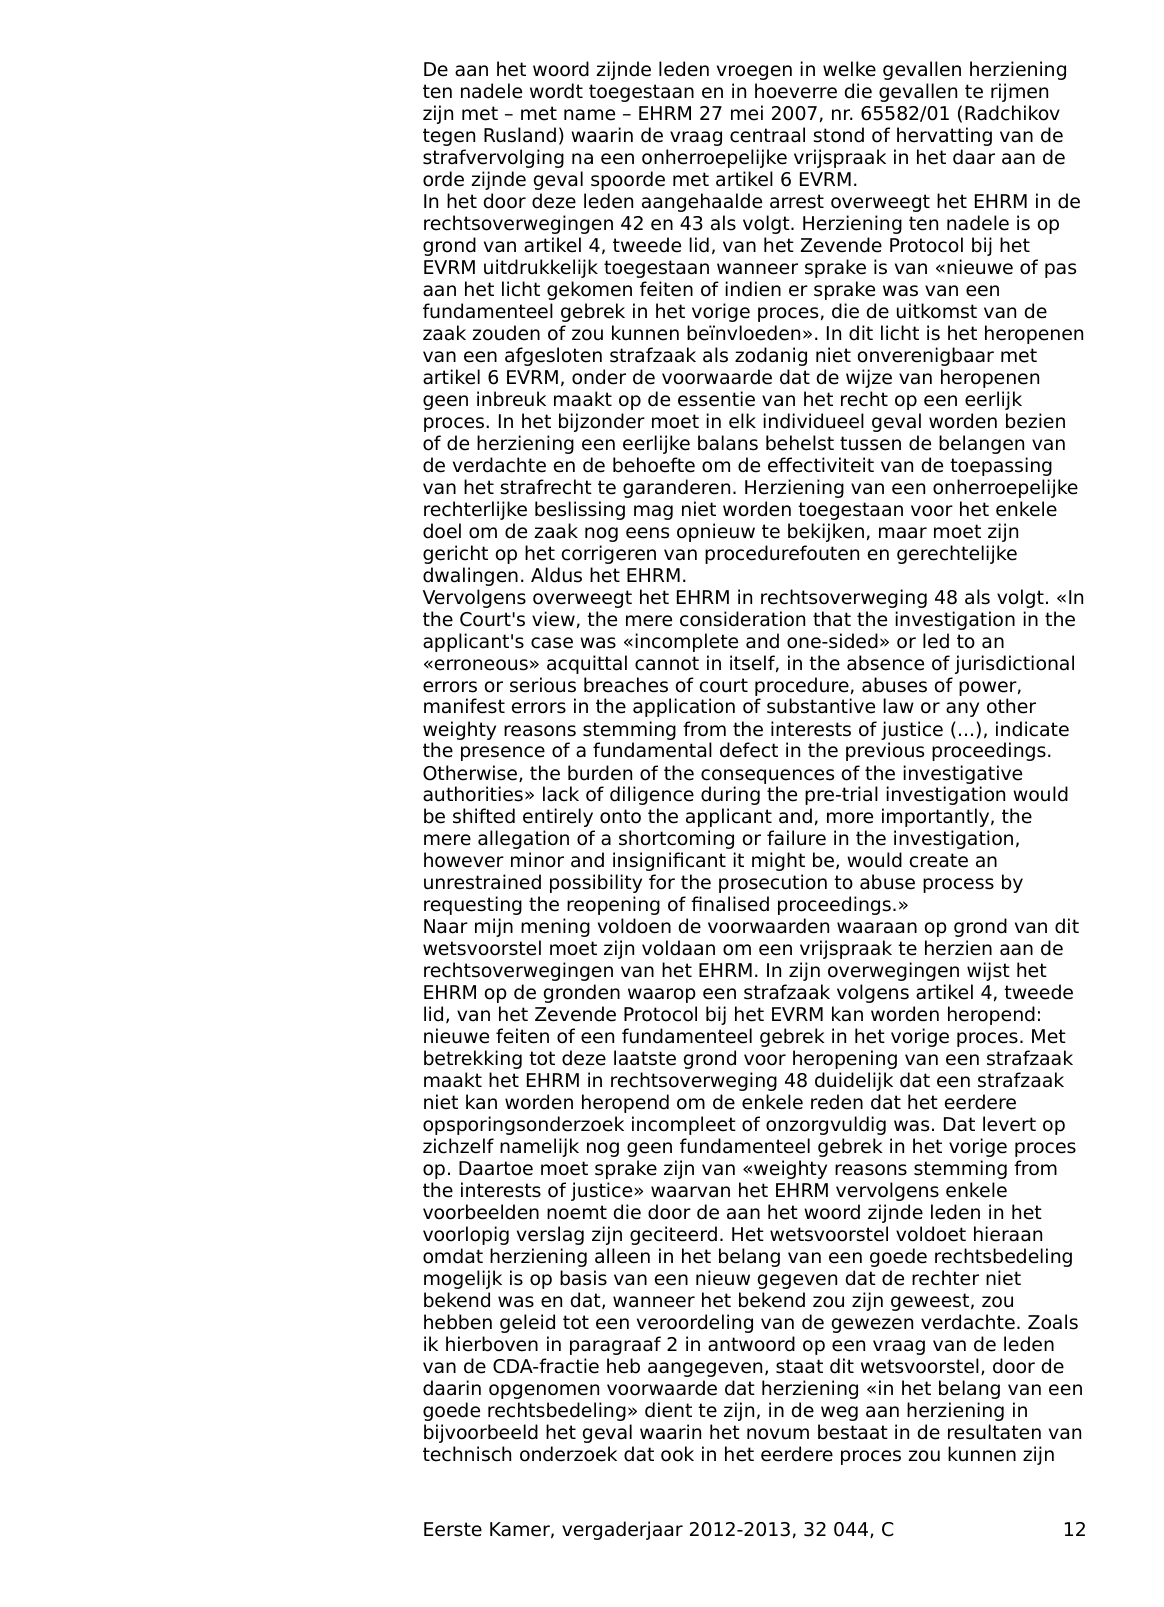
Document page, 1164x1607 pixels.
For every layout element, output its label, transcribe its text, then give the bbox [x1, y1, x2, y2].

text Vervolgens overweegt het EHRM in rechtsoverweging 48 als volgt. «In the Court's view, the mere consideration that the investigation in the applicant's case was «incomplete and one-sided» or led to an «erroneous» acquittal cannot in itself, in the absence of jurisdictional errors or serious breaches of court procedure, abuses of power, manifest errors in the application of substantive law or any other weighty reasons stemming from the interests of justice (...), indicate the presence of a fundamental defect in the previous proceedings. Otherwise, the burden of the consequences of the investigative authorities» lack of diligence during the pre-trial investigation would be shifted entirely onto the applicant and, more importantly, the mere allegation of a shortcoming or failure in the investigation, however minor and insignificant it might be, would create an unrestrained possibility for the prosecution to abuse process by requesting the reopening of finalised proceedings.» [422, 587, 1087, 916]
text Naar mijn mening voldoen de voorwaarden waaraan op grond van dit wetsvoorstel moet zijn voldaan om een vrijspraak te herzien aan de rechtsoverwegingen van het EHRM. In zijn overwegingen wijst het EHRM op de gronden waarop een strafzaak volgens artikel 4, tweede lid, van het Zevende Protocol bij het EVRM kan worden heropend: nieuwe feiten of een fundamenteel gebrek in het vorige proces. Met betrekking tot deze laatste grond voor heropening van een strafzaak maakt het EHRM in rechtsoverweging 48 duidelijk dat een strafzaak niet kan worden heropend om de enkele reden dat het eerdere opsporingsonderzoek incompleet of onzorgvuldig was. Dat levert op zichzelf namelijk nog geen fundamenteel gebrek in het vorige proces op. Daartoe moet sprake zijn van «weighty reasons stemming from the interests of justice» waarvan het EHRM vervolgens enkele voorbeelden noemt die door de aan het woord zijnde leden in het voorlopig verslag zijn geciteerd. Het wetsvoorstel voldoet hieraan omdat herziening alleen in het belang van een goede rechtsbedeling mogelijk is op basis van een nieuw gegeven dat de rechter niet bekend was en dat, wanneer het bekend zou zijn geweest, zou hebben geleid tot een veroordeling van de gewezen verdachte. Zoals ik hierboven in paragraaf 2 in antwoord op een vraag van de leden van de CDA-fractie heb aangegeven, staat dit wetsvoorstel, door de daarin opgenomen voorwaarde dat herziening «in het belang van een goede rechtsbedeling» dient te zijn, in de weg aan herziening in bijvoorbeeld het geval waarin het novum bestaat in de resultaten van technisch onderzoek dat ook in het eerdere proces zou kunnen zijn [422, 916, 1087, 1466]
text In het door deze leden aangehaalde arrest overweegt het EHRM in de rechtsoverwegingen 42 en 43 als volgt. Herziening ten nadele is op grond van artikel 4, tweede lid, van het Zevende Protocol bij het EVRM uitdrukkelijk toegestaan wanneer sprake is van «nieuwe of pas aan het licht gekomen feiten of indien er sprake was van een fundamenteel gebrek in het vorige proces, die de uitkomst van de zaak zouden of zou kunnen beïnvloeden». In dit licht is het heropenen van een afgesloten strafzaak als zodanig niet onverenigbaar met artikel 6 EVRM, onder de voorwaarde dat de wijze van heropenen geen inbreuk maakt op de essentie van het recht op een eerlijk proces. In het bijzonder moet in elk individueel geval worden bezien of de herziening een eerlijke balans behelst tussen de belangen van de verdachte en de behoefte om de effectiviteit van de toepassing van het strafrecht te garanderen. Herziening van een onherroepelijke rechterlijke beslissing mag niet worden toegestaan voor het enkele doel om de zaak nog eens opnieuw te bekijken, maar moet zijn gericht op het corrigeren van procedurefouten en gerechtelijke dwalingen. Aldus het EHRM. [422, 191, 1087, 587]
text De aan het woord zijnde leden vroegen in welke gevallen herziening ten nadele wordt toegestaan en in hoeverre die gevallen te rijmen zijn met – met name – EHRM 27 mei 2007, nr. 65582/01 (Radchikov tegen Rusland) waarin de vraag centraal stond of hervatting van de strafvervolging na een onherroepelijke vrijspraak in het daar aan de orde zijnde geval spoorde met artikel 6 EVRM. [422, 59, 1087, 191]
